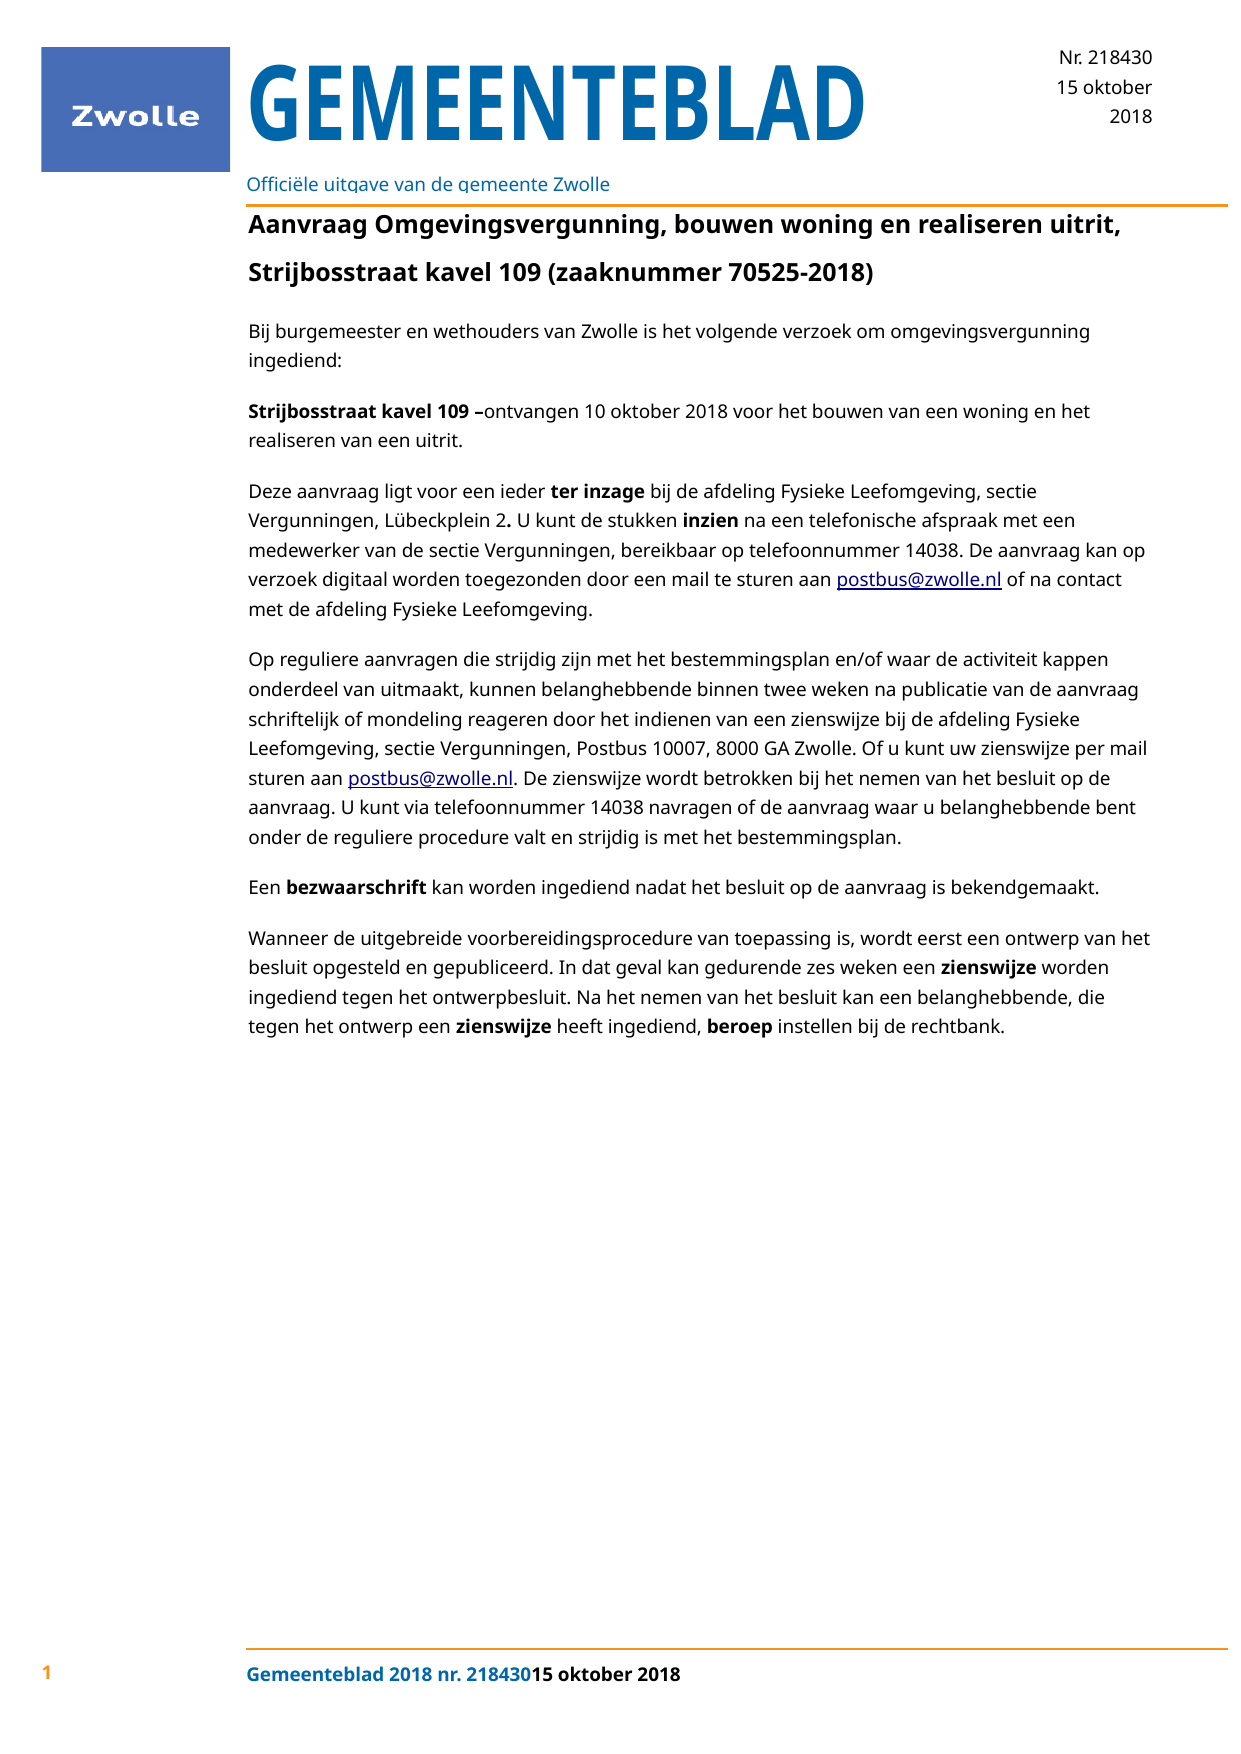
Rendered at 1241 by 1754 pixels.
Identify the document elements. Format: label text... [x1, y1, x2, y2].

text Strijbosstraat kavel 109 –ontvangen 10 oktober 2018 voor het bouwen van een woning en het realiseren van een uitrit. [248, 398, 1152, 453]
text Aanvraag Omgevingsvergunning, bouwen woning en realiseren uitrit, Strijbosstraat kavel 109 (zaaknummer 70525-2018) [248, 207, 1152, 288]
text Een bezwaarschrift kan worden ingediend nadat het besluit op de aanvraag is bekendgemaakt. [248, 874, 1152, 900]
text Deze aanvraag ligt voor een ieder ter inzage bij de afdeling Fysieke Leefomgeving, sectie Vergunningen, Lübeckplein 2. U kunt de stukken inzien na een telefonische afspraak met een medewerker van de sectie Vergunningen, bereikbaar op telefoonnummer 14038. De aanvraag kan op verzoek digitaal worden toegezonden door een mail te sturen aan postbus@zwolle.nl of na contact met de afdeling Fysieke Leefomgeving. [248, 478, 1152, 622]
text Wanneer de uitgebreide voorbereidingsprocedure van toepassing is, wordt eerst een ontwerp van het besluit opgesteld en gepubliceerd. In dat geval kan gedurende zes weken een zienswijze worden ingediend tegen het ontwerpbesluit. Na het nemen van het besluit kan een belanghebbende, die tegen het ontwerp een zienswijze heeft ingediend, beroep instellen bij de rechtbank. [248, 925, 1152, 1039]
text Op reguliere aanvragen die strijdig zijn met het bestemmingsplan en/of waar de activiteit kappen onderdeel van uitmaakt, kunnen belanghebbende binnen twee weken na publicatie van de aanvraag schriftelijk of mondeling reageren door het indienen van een zienswijze bij de afdeling Fysieke Leefomgeving, sectie Vergunningen, Postbus 10007, 8000 GA Zwolle. Of u kunt uw zienswijze per mail sturen aan postbus@zwolle.nl. De zienswijze wordt betrokken bij het nemen van het besluit op de aanvraag. U kunt via telefoonnummer 14038 navragen of de aanvraag waar u belanghebbende bent onder de reguliere procedure valt en strijdig is met het bestemmingsplan. [248, 647, 1152, 850]
picture [41, 47, 231, 172]
text Bij burgemeester en wethouders van Zwolle is het volgende verzoek om omgevingsvergunning ingediend: [248, 318, 1152, 373]
